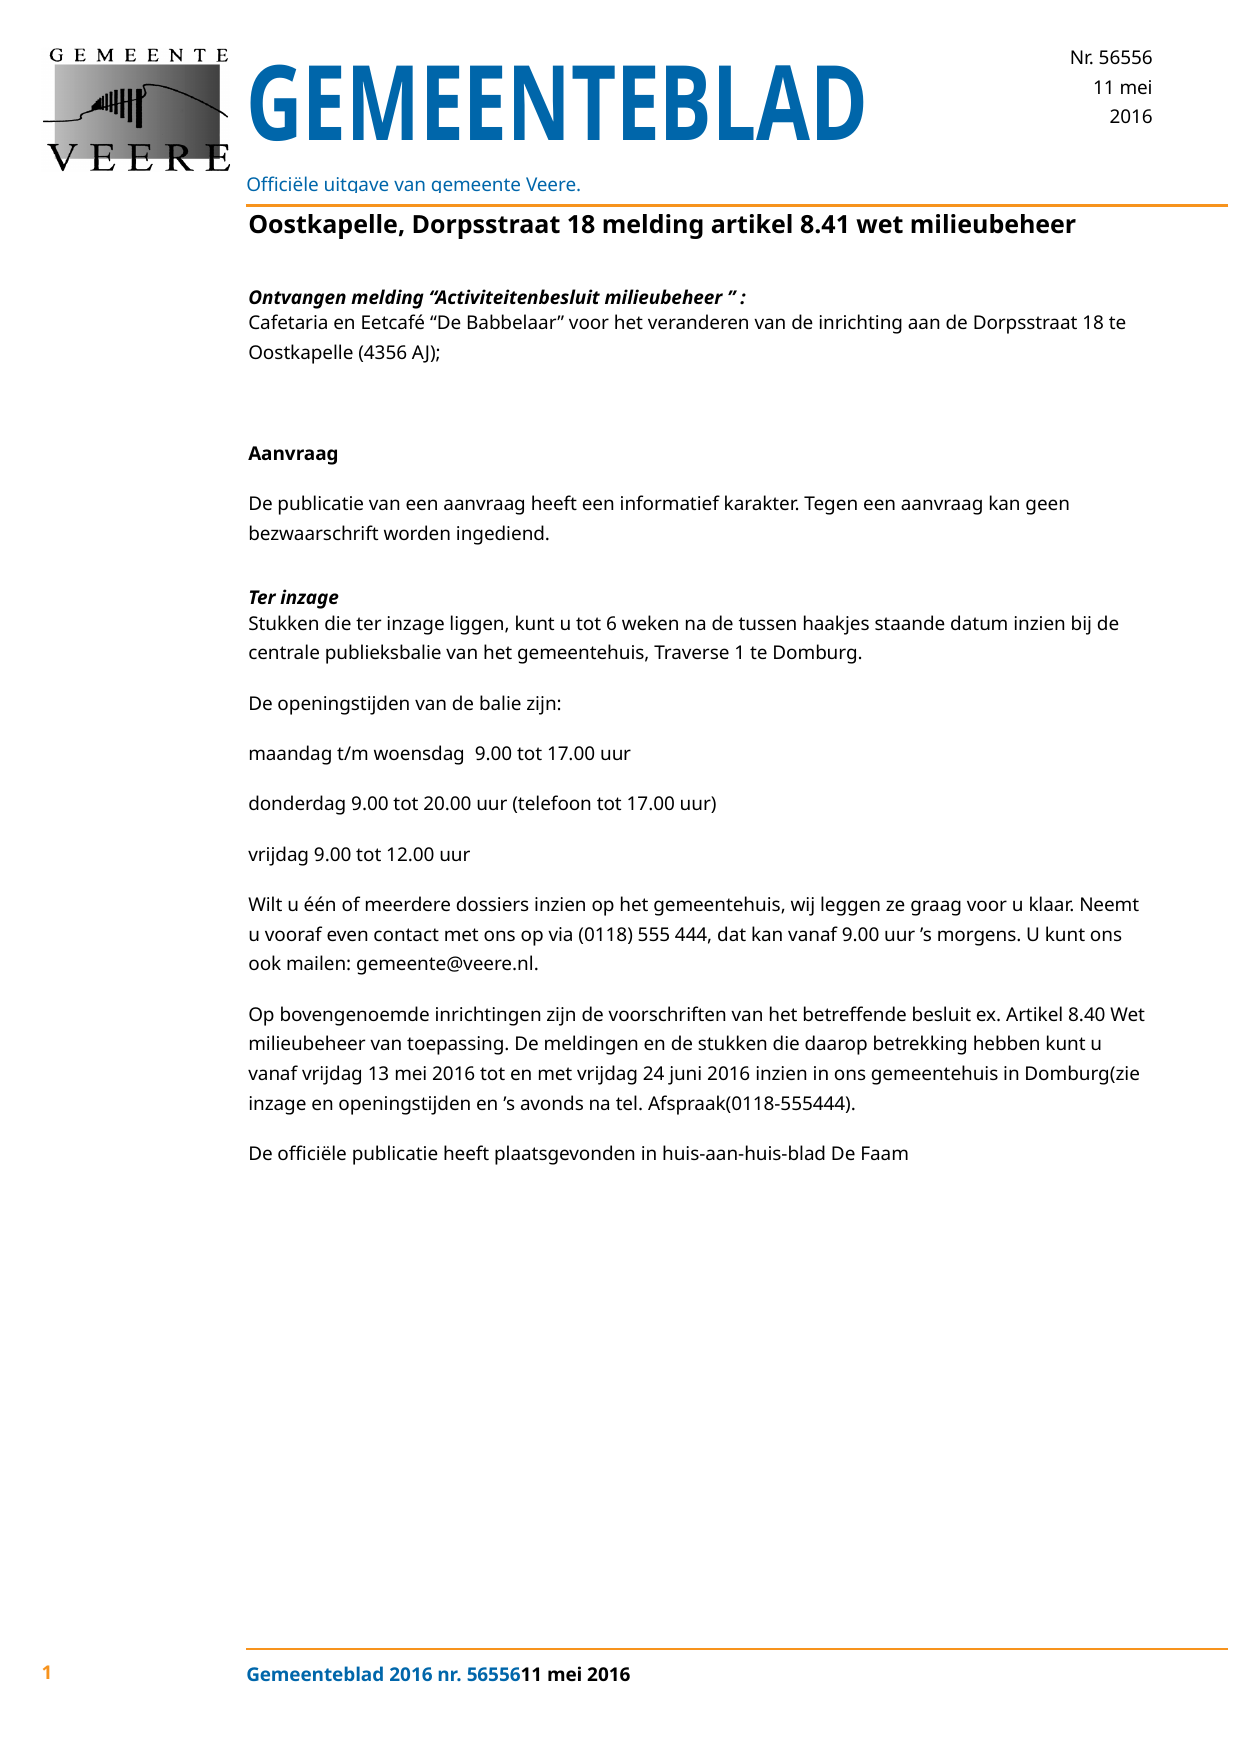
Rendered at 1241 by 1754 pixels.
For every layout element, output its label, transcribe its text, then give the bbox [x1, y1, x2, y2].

text Oostkapelle, Dorpsstraat 18 melding artikel 8.41 wet milieubeheer [248, 207, 1152, 241]
text Ter inzage [248, 584, 1152, 610]
text donderdag 9.00 tot 20.00 uur (telefoon tot 17.00 uur) [248, 791, 1152, 816]
text Stukken die ter inzage liggen, kunt u tot 6 weken na de tussen haakjes staande datum inzien bij de centrale publieksbalie van het gemeentehuis, Traverse 1 te Domburg. [248, 610, 1152, 665]
text Wilt u één of meerdere dossiers inzien op het gemeentehuis, wij leggen ze graag voor u klaar. Neemt u vooraf even contact met ons op via (0118) 555 444, dat kan vanaf 9.00 uur ’s morgens. U kunt ons ook mailen: gemeente@veere.nl. [248, 891, 1152, 976]
text De officiële publicatie heeft plaatsgevonden in huis-aan-huis-blad De Faam [248, 1140, 1152, 1166]
text Ontvangen melding “Activiteitenbesluit milieubeheer ” : [248, 284, 1152, 309]
text Op bovengenoemde inrichtingen zijn de voorschriften van het betreffende besluit ex. Artikel 8.40 Wet milieubeheer van toepassing. De meldingen en de stukken die daarop betrekking hebben kunt u vanaf vrijdag 13 mei 2016 tot en met vrijdag 24 juni 2016 inzien in ons gemeentehuis in Domburg(zie inzage en openingstijden en ’s avonds na tel. Afspraak(0118-555444). [248, 1001, 1152, 1115]
text maandag t/m woensdag 9.00 tot 17.00 uur [248, 740, 1152, 766]
text De publicatie van een aanvraag heeft een informatief karakter. Tegen een aanvraag kan geen bezwaarschrift worden ingediend. [248, 490, 1152, 546]
text Cafetaria en Eetcafé “De Babbelaar” voor het veranderen van de inrichting aan de Dorpsstraat 18 te Oostkapelle (4356 AJ); [248, 309, 1152, 365]
text De openingstijden van de balie zijn: [248, 690, 1152, 715]
text Aanvraag [248, 440, 1152, 466]
text vrijdag 9.00 tot 12.00 uur [248, 841, 1152, 867]
picture [41, 47, 231, 172]
